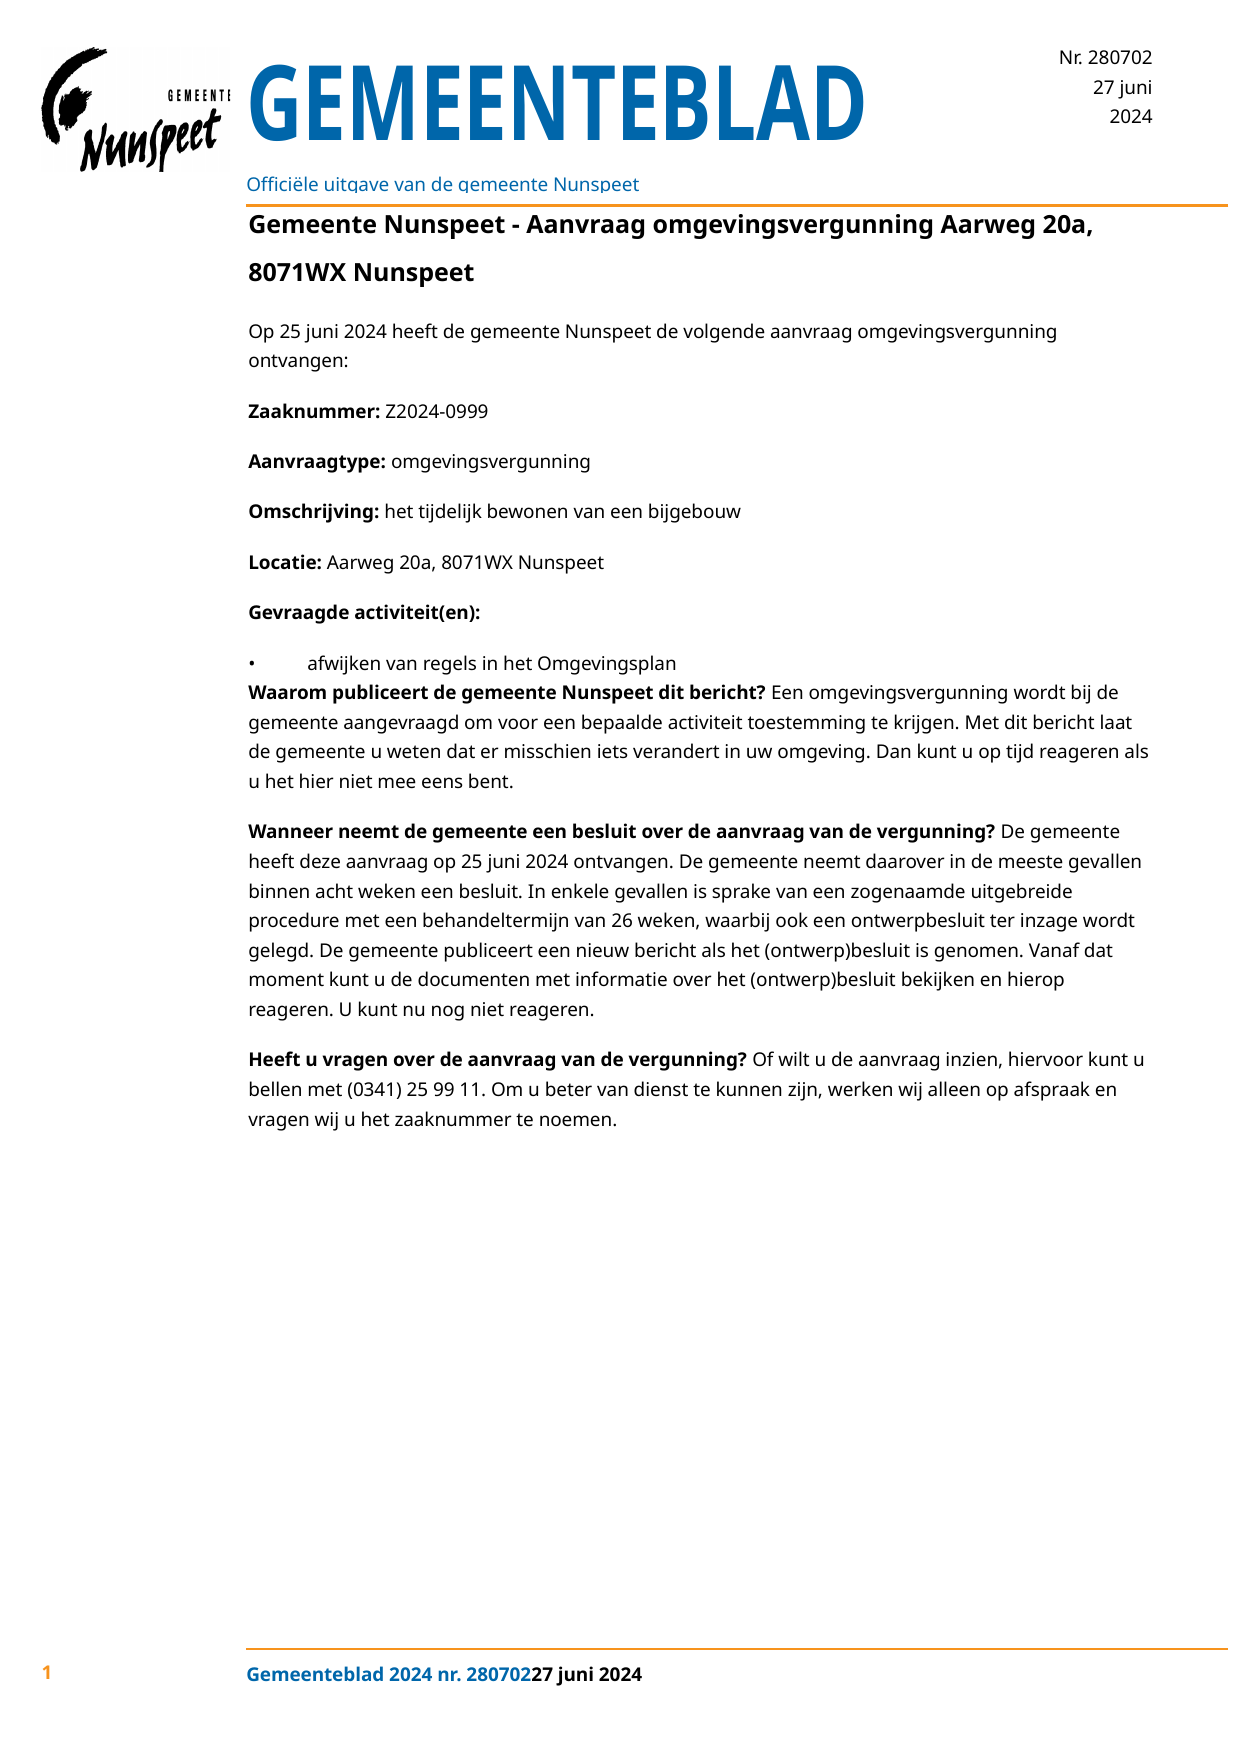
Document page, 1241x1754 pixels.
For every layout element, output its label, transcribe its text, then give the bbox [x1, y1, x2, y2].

list afwijken van regels in het Omgevingsplan [248, 650, 1152, 676]
text Heeft u vragen over de aanvraag van de vergunning? Of wilt u de aanvraag inzien, hiervoor kunt u bellen met (0341) 25 99 11. Om u beter van dienst te kunnen zijn, werken wij alleen op afspraak en vragen wij u het zaaknummer te noemen. [248, 1047, 1152, 1132]
text Locatie: Aarweg 20a, 8071WX Nunspeet [248, 549, 1152, 575]
text Gevraagde activiteit(en): [248, 599, 1152, 625]
text Zaaknummer: Z2024-0999 [248, 398, 1152, 424]
text Omschrijving: het tijdelijk bewonen van een bijgebouw [248, 499, 1152, 524]
text Op 25 juni 2024 heeft de gemeente Nunspeet de volgende aanvraag omgevingsvergunning ontvangen: [248, 318, 1152, 373]
picture [41, 47, 231, 172]
text Wanneer neemt de gemeente een besluit over de aanvraag van de vergunning? De gemeente heeft deze aanvraag op 25 juni 2024 ontvangen. De gemeente neemt daarover in de meeste gevallen binnen acht weken een besluit. In enkele gevallen is sprake van een zogenaamde uitgebreide procedure met een behandeltermijn van 26 weken, waarbij ook een ontwerpbesluit ter inzage wordt gelegd. De gemeente publiceert een nieuw bericht als het (ontwerp)besluit is genomen. Vanaf dat moment kunt u de documenten met informatie over het (ontwerp)besluit bekijken en hierop reageren. U kunt nu nog niet reageren. [248, 819, 1152, 1022]
text Waarom publiceert de gemeente Nunspeet dit bericht? Een omgevingsvergunning wordt bij de gemeente aangevraagd om voor een bepaalde activiteit toestemming te krijgen. Met dit bericht laat de gemeente u weten dat er misschien iets verandert in uw omgeving. Dan kunt u op tijd reageren als u het hier niet mee eens bent. [248, 679, 1152, 794]
text Aanvraagtype: omgevingsvergunning [248, 448, 1152, 474]
text Gemeente Nunspeet - Aanvraag omgevingsvergunning Aarweg 20a, 8071WX Nunspeet [248, 207, 1152, 288]
